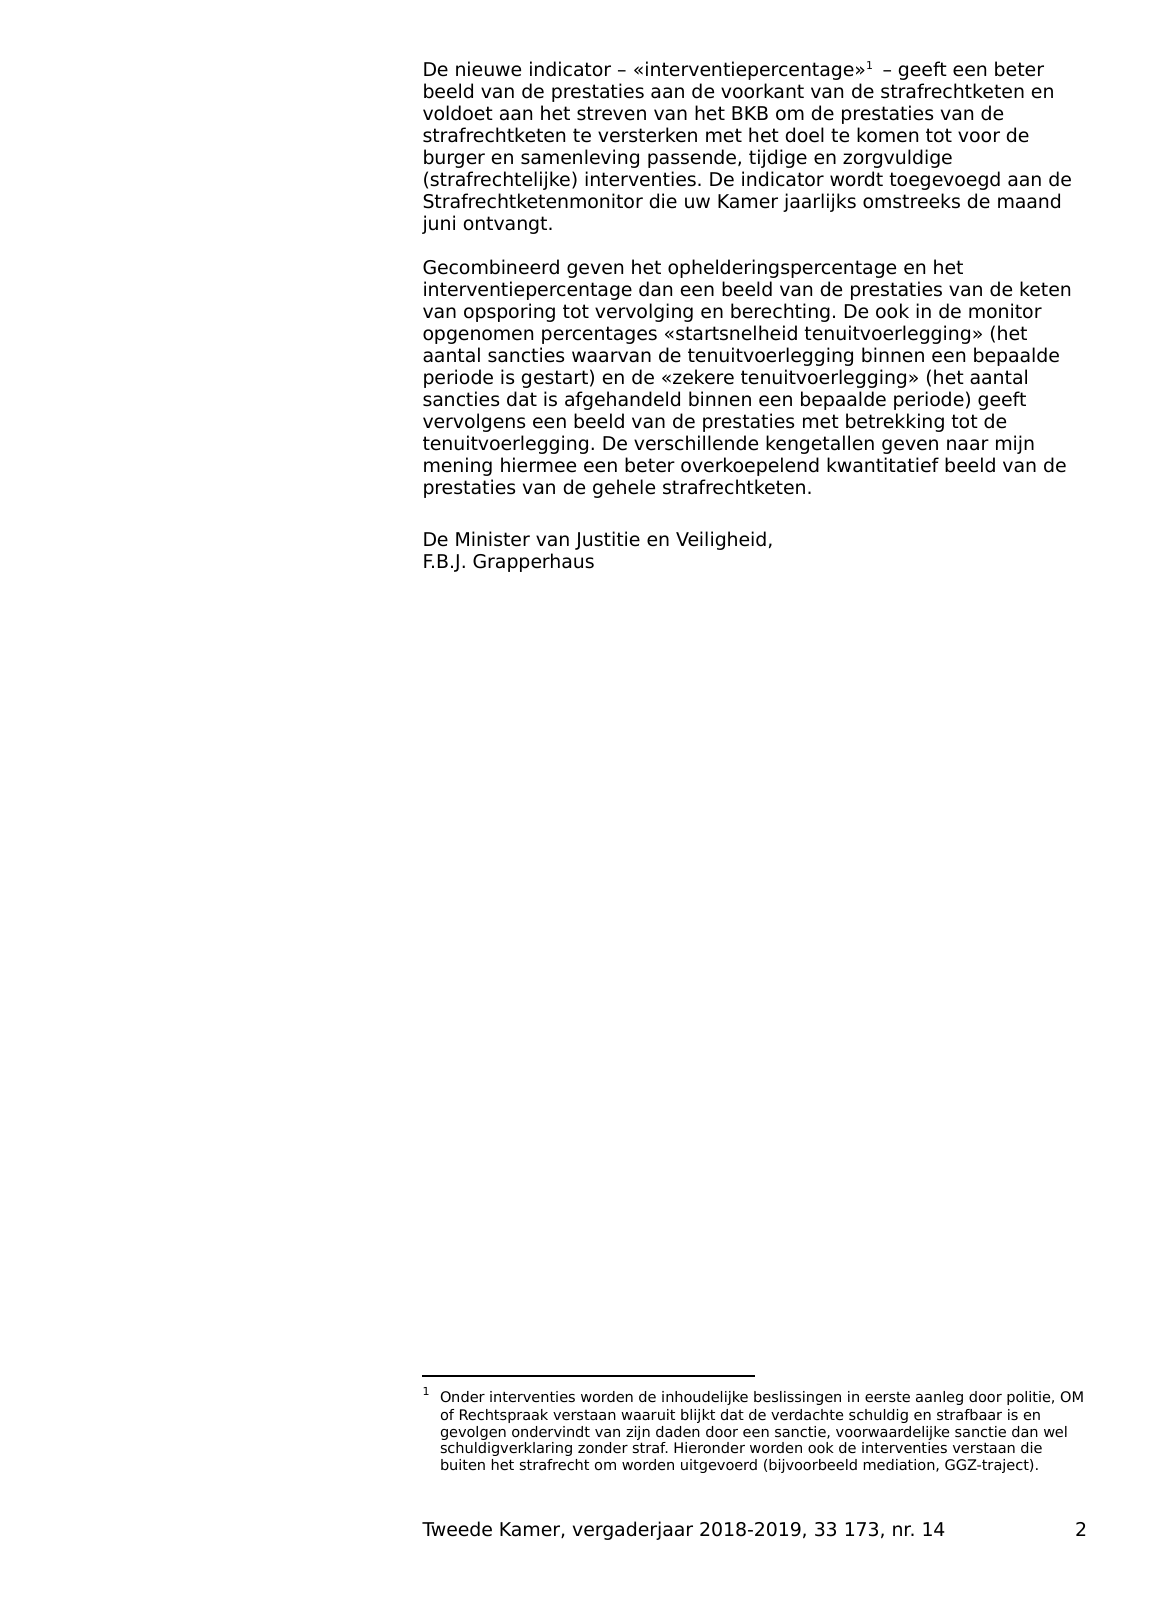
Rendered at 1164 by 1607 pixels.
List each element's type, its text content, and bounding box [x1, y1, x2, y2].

text Onder interventies worden de inhoudelijke beslissingen in eerste aanleg door politie, OM of Rechtspraak verstaan waaruit blijkt dat de verdachte schuldig en strafbaar is en gevolgen ondervindt van zijn daden door een sanctie, voorwaardelijke sanctie dan wel schuldigverklaring zonder straf. Hieronder worden ook de interventies verstaan die buiten het strafrecht om worden uitgevoerd (bijvoorbeeld mediation, GGZ-traject). [422, 1385, 1087, 1474]
text Gecombineerd geven het ophelderingspercentage en het interventiepercentage dan een beeld van de prestaties van de keten van opsporing tot vervolging en berechting. De ook in de monitor opgenomen percentages «startsnelheid tenuitvoerlegging» (het aantal sancties waarvan de tenuitvoerlegging binnen een bepaalde periode is gestart) en de «zekere tenuitvoerlegging» (het aantal sancties dat is afgehandeld binnen een bepaalde periode) geeft vervolgens een beeld van de prestaties met betrekking tot de tenuitvoerlegging. De verschillende kengetallen geven naar mijn mening hiermee een beter overkoepelend kwantitatief beeld van de prestaties van de gehele strafrechtketen. [422, 257, 1087, 499]
text De nieuwe indicator – «interventiepercentage» – geeft een beter beeld van de prestaties aan de voorkant van de strafrechtketen en voldoet aan het streven van het BKB om de prestaties van de strafrechtketen te versterken met het doel te komen tot voor de burger en samenleving passende, tijdige en zorgvuldige (strafrechtelijke) interventies. De indicator wordt toegevoegd aan de Strafrechtketenmonitor die uw Kamer jaarlijks omstreeks de maand juni ontvangt. [422, 59, 1087, 235]
text De Minister van Justitie en Veiligheid, F.B.J. Grapperhaus [422, 529, 1087, 573]
